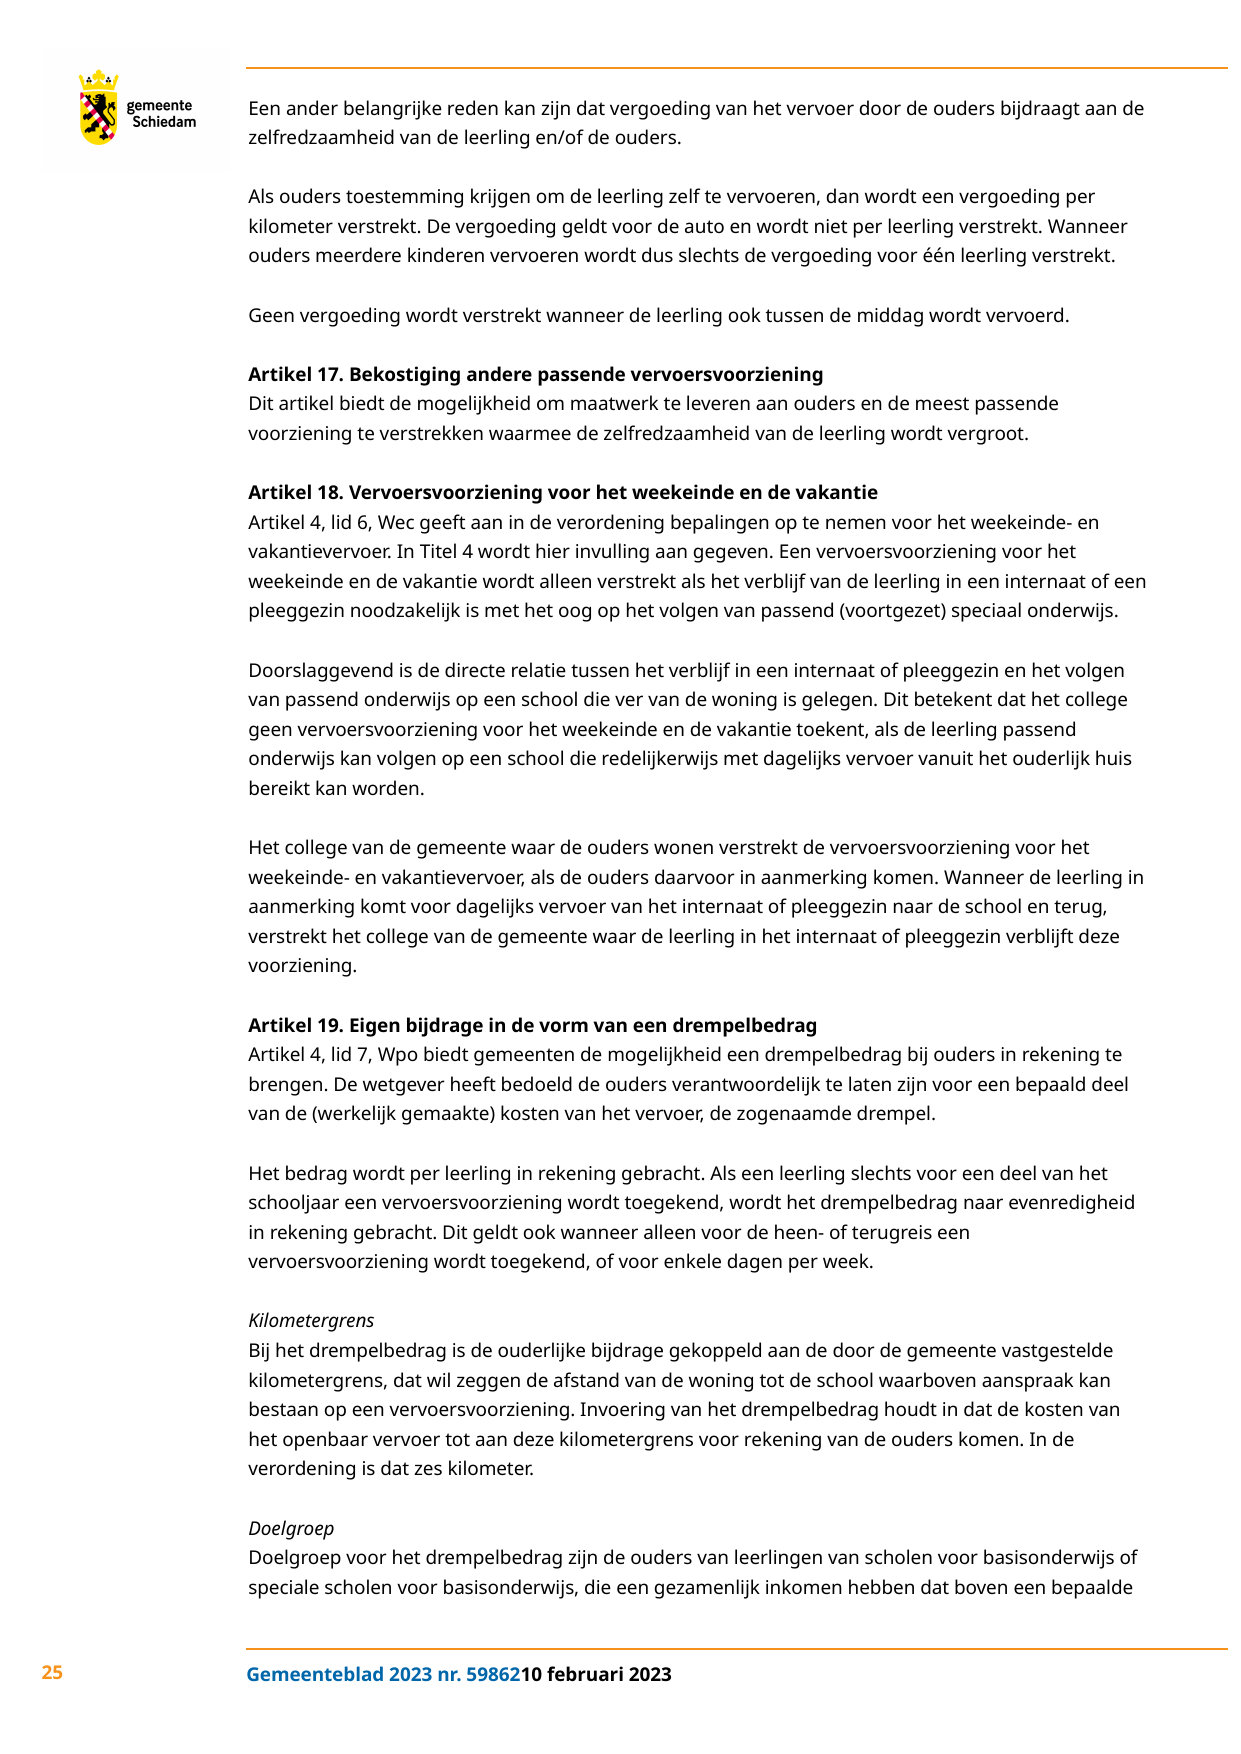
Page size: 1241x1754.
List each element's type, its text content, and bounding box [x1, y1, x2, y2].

text Artikel 18. Vervoersvoorziening voor het weekeinde en de vakantie [248, 479, 1152, 505]
text Kilometergrens [248, 1308, 1152, 1333]
text Bij het drempelbedrag is de ouderlijke bijdrage gekoppeld aan de door de gemeente vastgestelde kilometergrens, dat wil zeggen de afstand van de woning tot de school waarboven aanspraak kan bestaan op een vervoersvoorziening. Invoering van het drempelbedrag houdt in dat de kosten van het openbaar vervoer tot aan deze kilometergrens voor rekening van de ouders komen. In de verordening is dat zes kilometer. [248, 1337, 1152, 1481]
text Doelgroep voor het drempelbedrag zijn de ouders van leerlingen van scholen voor basisonderwijs of speciale scholen voor basisonderwijs, die een gezamenlijk inkomen hebben dat boven een bepaalde [248, 1544, 1152, 1600]
text Dit artikel biedt de mogelijkheid om maatwerk te leveren aan ouders en de meest passende voorziening te verstrekken waarmee de zelfredzaamheid van de leerling wordt vergroot. [248, 391, 1152, 446]
text Als ouders toestemming krijgen om de leerling zelf te vervoeren, dan wordt een vergoeding per kilometer verstrekt. De vergoeding geldt voor de auto en wordt niet per leerling verstrekt. Wanneer ouders meerdere kinderen vervoeren wordt dus slechts de vergoeding voor één leerling verstrekt. [248, 183, 1152, 268]
text Geen vergoeding wordt verstrekt wanneer de leerling ook tussen de middag wordt vervoerd. [248, 302, 1152, 328]
text Artikel 19. Eigen bijdrage in de vorm van een drempelbedrag [248, 1012, 1152, 1038]
text Doorslaggevend is de directe relatie tussen het verblijf in een internaat of pleeggezin en het volgen van passend onderwijs op een school die ver van de woning is gelegen. Dit betekent dat het college geen vervoersvoorziening voor het weekeinde en de vakantie toekent, als de leerling passend onderwijs kan volgen op een school die redelijkerwijs met dagelijks vervoer vanuit het ouderlijk huis bereikt kan worden. [248, 657, 1152, 801]
text Artikel 17. Bekostiging andere passende vervoersvoorziening [248, 361, 1152, 387]
text Een ander belangrijke reden kan zijn dat vergoeding van het vervoer door de ouders bijdraagt aan de zelfredzaamheid van de leerling en/of de ouders. [248, 95, 1152, 150]
text Artikel 4, lid 7, Wpo biedt gemeenten de mogelijkheid een drempelbedrag bij ouders in rekening te brengen. De wetgever heeft bedoeld de ouders verantwoordelijk te laten zijn voor een bepaald deel van de (werkelijk gemaakte) kosten van het vervoer, de zogenaamde drempel. [248, 1041, 1152, 1126]
text Het college van de gemeente waar de ouders wonen verstrekt de vervoersvoorziening voor het weekeinde- en vakantievervoer, als de ouders daarvoor in aanmerking komen. Wanneer de leerling in aanmerking komt voor dagelijks vervoer van het internaat of pleeggezin naar de school en terug, verstrekt het college van de gemeente waar de leerling in het internaat of pleeggezin verblijft deze voorziening. [248, 834, 1152, 978]
text Het bedrag wordt per leerling in rekening gebracht. Als een leerling slechts voor een deel van het schooljaar een vervoersvoorziening wordt toegekend, wordt het drempelbedrag naar evenredigheid in rekening gebracht. Dit geldt ook wanneer alleen voor de heen- of terugreis een vervoersvoorziening wordt toegekend, of voor enkele dagen per week. [248, 1160, 1152, 1274]
picture [41, 47, 231, 172]
text Artikel 4, lid 6, Wec geeft aan in de verordening bepalingen op te nemen voor het weekeinde- en vakantievervoer. In Titel 4 wordt hier invulling aan gegeven. Een vervoersvoorziening voor het weekeinde en de vakantie wordt alleen verstrekt als het verblijf van de leerling in een internaat of een pleeggezin noodzakelijk is met het oog op het volgen van passend (voortgezet) speciaal onderwijs. [248, 509, 1152, 623]
text Doelgroep [248, 1515, 1152, 1541]
